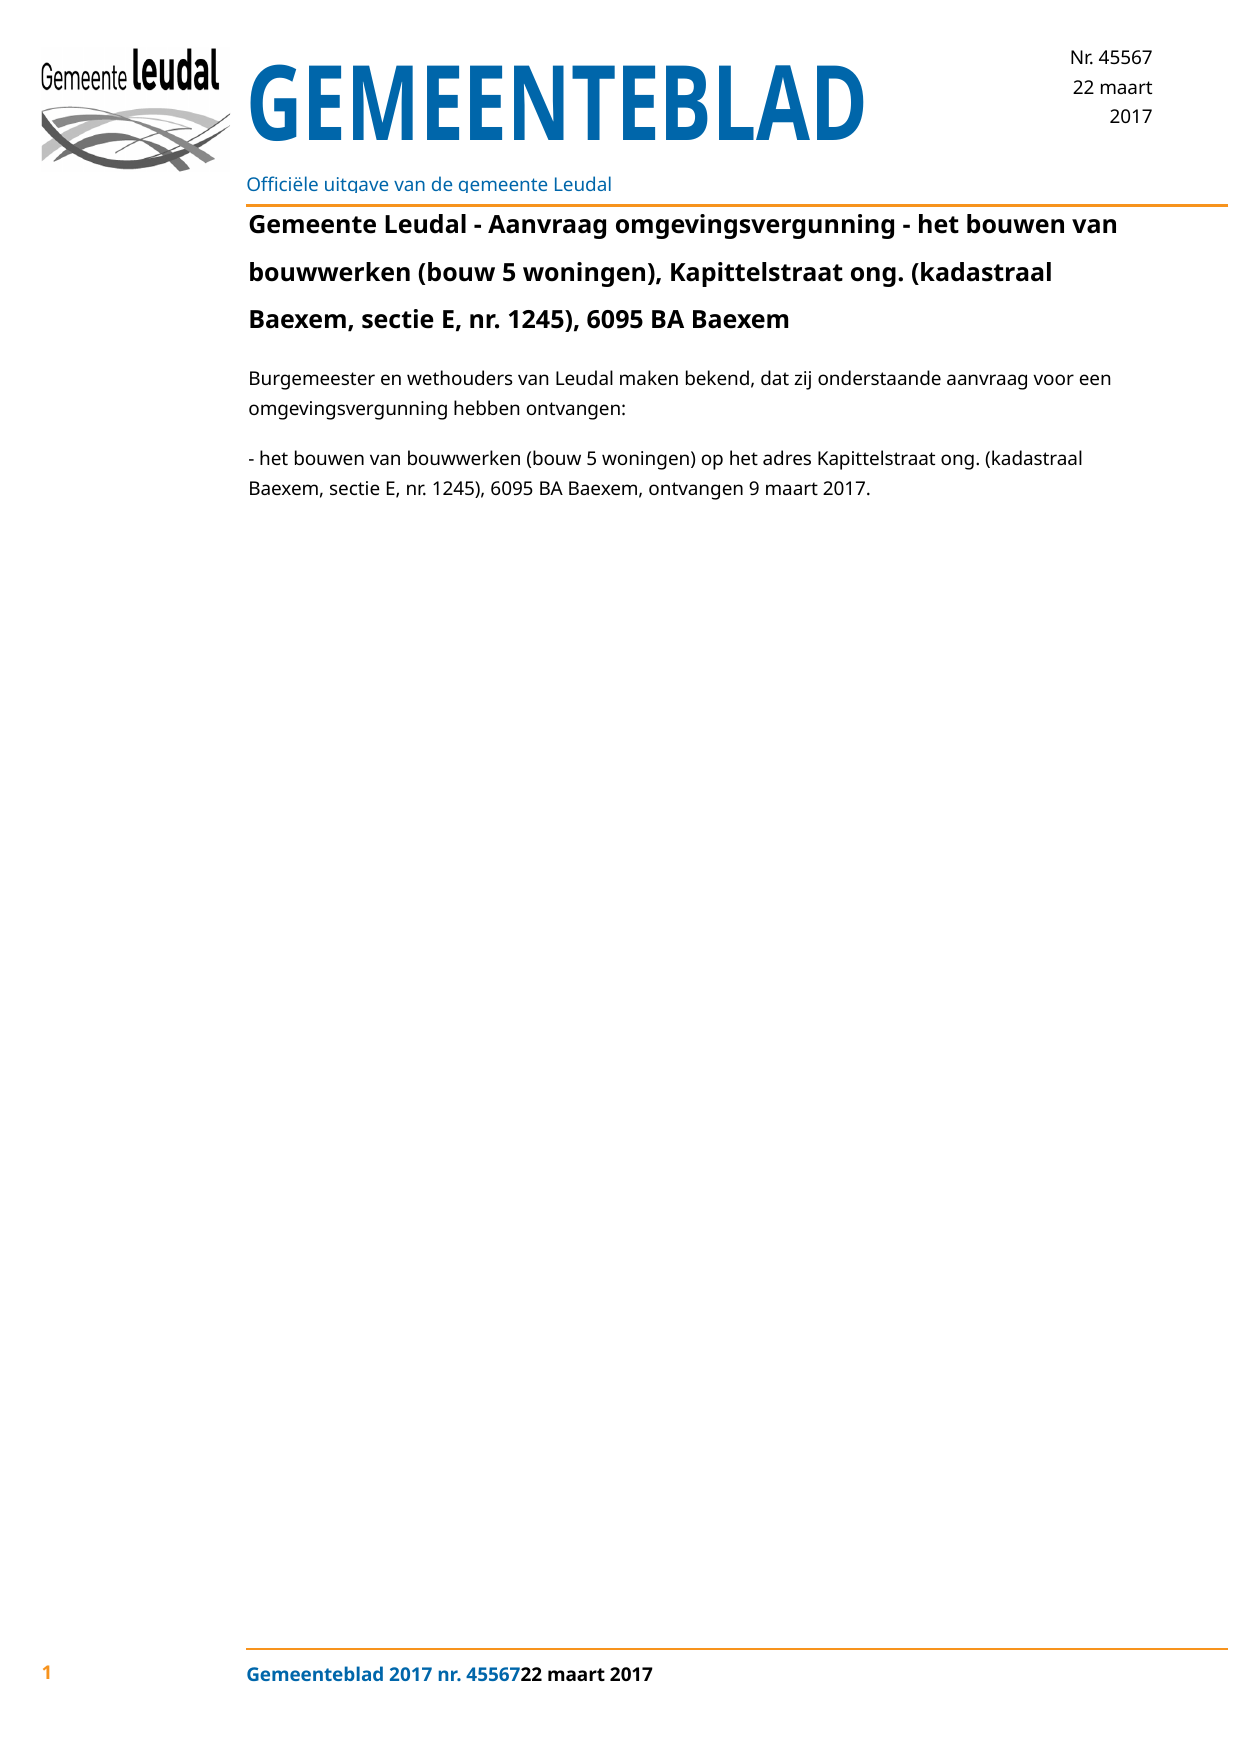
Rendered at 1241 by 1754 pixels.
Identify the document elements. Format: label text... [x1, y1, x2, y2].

text Burgemeester en wethouders van Leudal maken bekend, dat zij onderstaande aanvraag voor een omgevingsvergunning hebben ontvangen: [248, 366, 1152, 421]
text Gemeente Leudal - Aanvraag omgevingsvergunning - het bouwen van bouwwerken (bouw 5 woningen), Kapittelstraat ong. (kadastraal Baexem, sectie E, nr. 1245), 6095 BA Baexem [248, 207, 1152, 336]
text - het bouwen van bouwwerken (bouw 5 woningen) op het adres Kapittelstraat ong. (kadastraal Baexem, sectie E, nr. 1245), 6095 BA Baexem, ontvangen 9 maart 2017. [248, 446, 1152, 501]
picture [41, 47, 231, 172]
